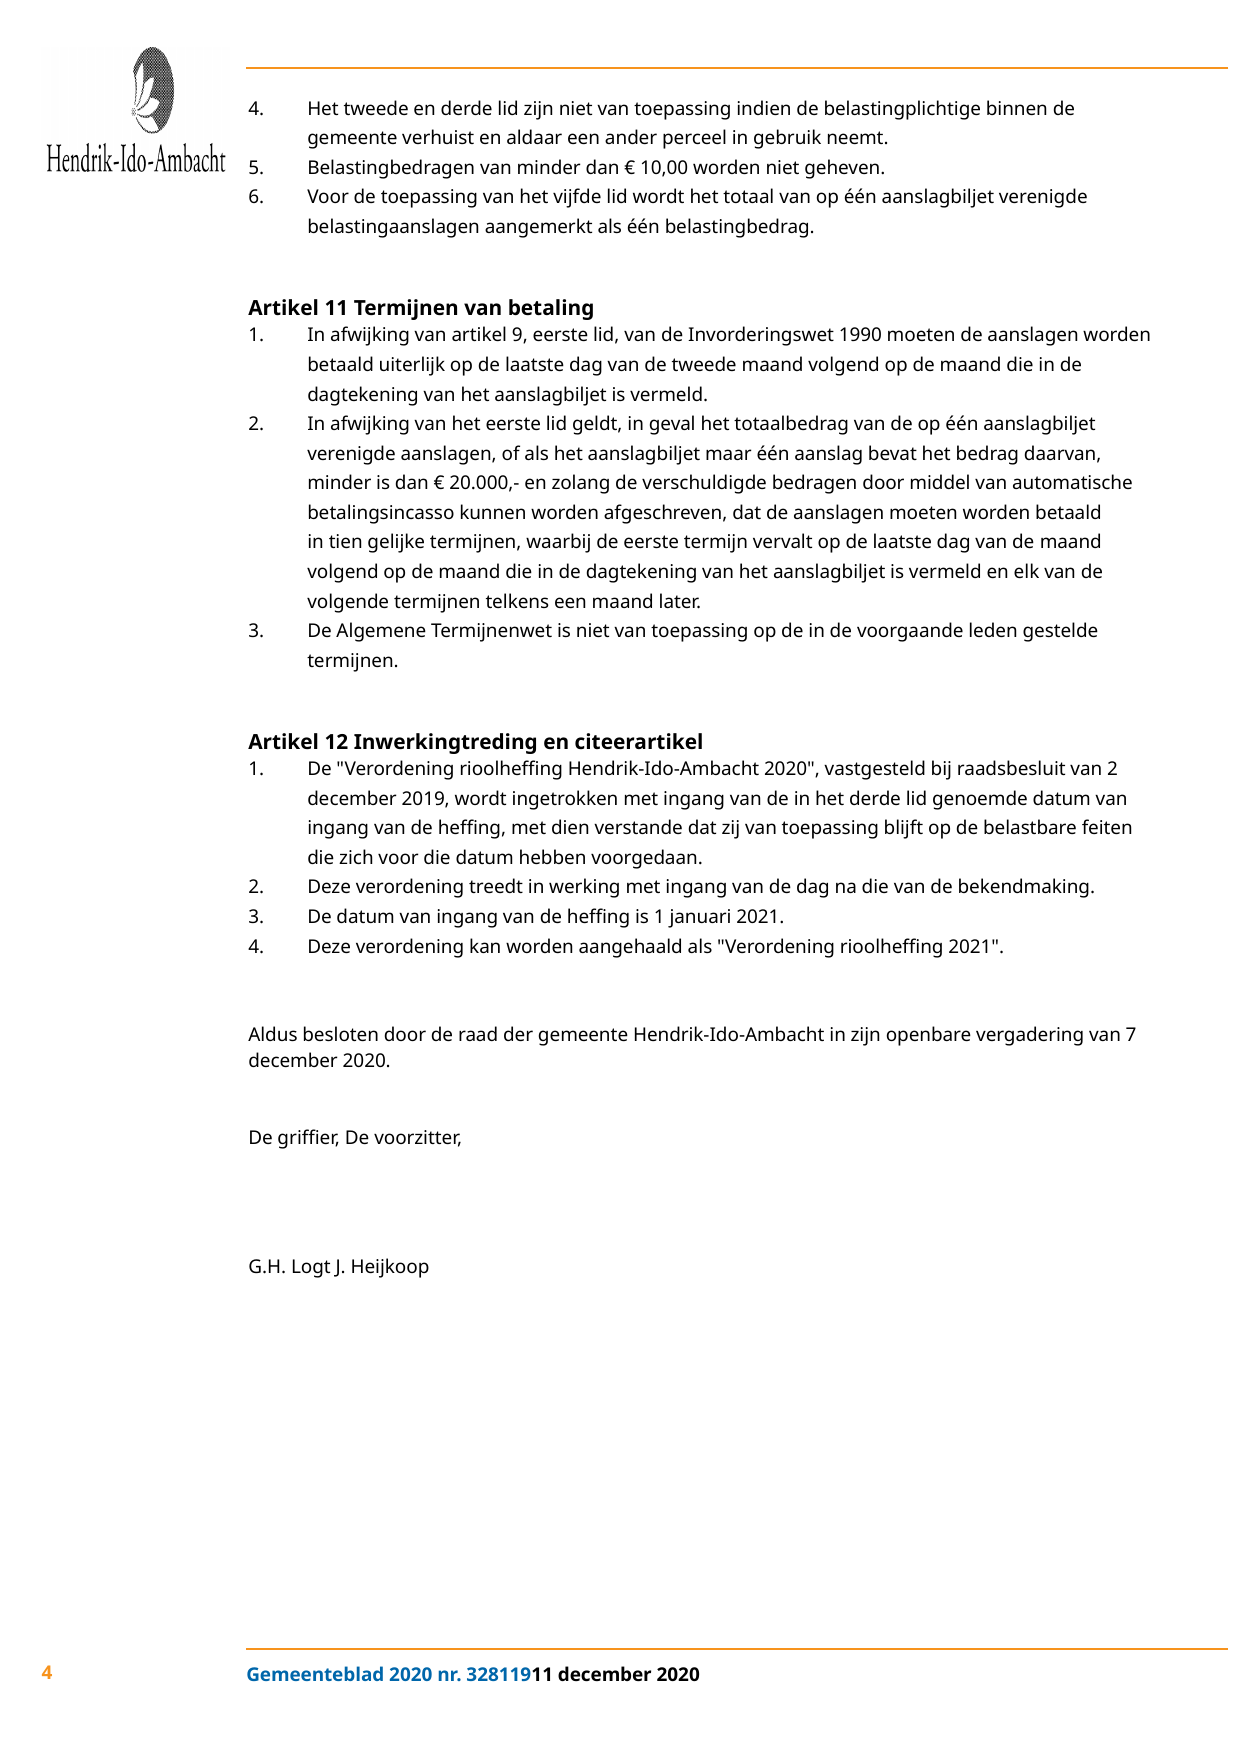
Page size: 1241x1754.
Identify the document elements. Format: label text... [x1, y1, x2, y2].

list Belastingbedragen van minder dan € 10,00 worden niet geheven. [248, 154, 1152, 180]
list Deze verordening kan worden aangehaald als "Verordening rioolheffing 2021". [248, 933, 1152, 959]
text Artikel 11 Termijnen van betaling [248, 293, 1152, 322]
list De "Verordening rioolheffing Hendrik-Ido-Ambacht 2020", vastgesteld bij raadsbesluit van 2 december 2019, wordt ingetrokken met ingang van de in het derde lid genoemde datum van ingang van de heffing, met dien verstande dat zij van toepassing blijft op de belastbare feiten die zich voor die datum hebben voorgedaan. [248, 755, 1152, 870]
text G.H. Logt J. Heijkoop [248, 1253, 1152, 1279]
text Aldus besloten door de raad der gemeente Hendrik-Ido-Ambacht in zijn openbare vergadering van 7 december 2020. [248, 1022, 1152, 1073]
text De griffier, De voorzitter, [248, 1124, 1152, 1150]
list De Algemene Termijnenwet is niet van toepassing op de in de voorgaande leden gestelde termijnen. [248, 617, 1152, 673]
list Het tweede en derde lid zijn niet van toepassing indien de belastingplichtige binnen de gemeente verhuist en aldaar een ander perceel in gebruik neemt. [248, 95, 1152, 150]
text Artikel 12 Inwerkingtreding en citeerartikel [248, 727, 1152, 755]
list In afwijking van het eerste lid geldt, in geval het totaalbedrag van de op één aanslagbiljet verenigde aanslagen, of als het aanslagbiljet maar één aanslag bevat het bedrag daarvan, minder is dan € 20.000,- en zolang de verschuldigde bedragen door middel van automatische betalingsincasso kunnen worden afgeschreven, dat de aanslagen moeten worden betaald in tien gelijke termijnen, waarbij de eerste termijn vervalt op de laatste dag van de maand volgend op de maand die in de dagtekening van het aanslagbiljet is vermeld en elk van de volgende termijnen telkens een maand later. [248, 410, 1152, 613]
list De datum van ingang van de heffing is 1 januari 2021. [248, 903, 1152, 929]
list Deze verordening treedt in werking met ingang van de dag na die van de bekendmaking. [248, 874, 1152, 899]
list Voor de toepassing van het vijfde lid wordt het totaal van op één aanslagbiljet verenigde belastingaanslagen aangemerkt als één belastingbedrag. [248, 183, 1152, 239]
picture [41, 47, 231, 172]
list In afwijking van artikel 9, eerste lid, van de Invorderingswet 1990 moeten de aanslagen worden betaald uiterlijk op de laatste dag van de tweede maand volgend op de maand die in de dagtekening van het aanslagbiljet is vermeld. [248, 322, 1152, 406]
